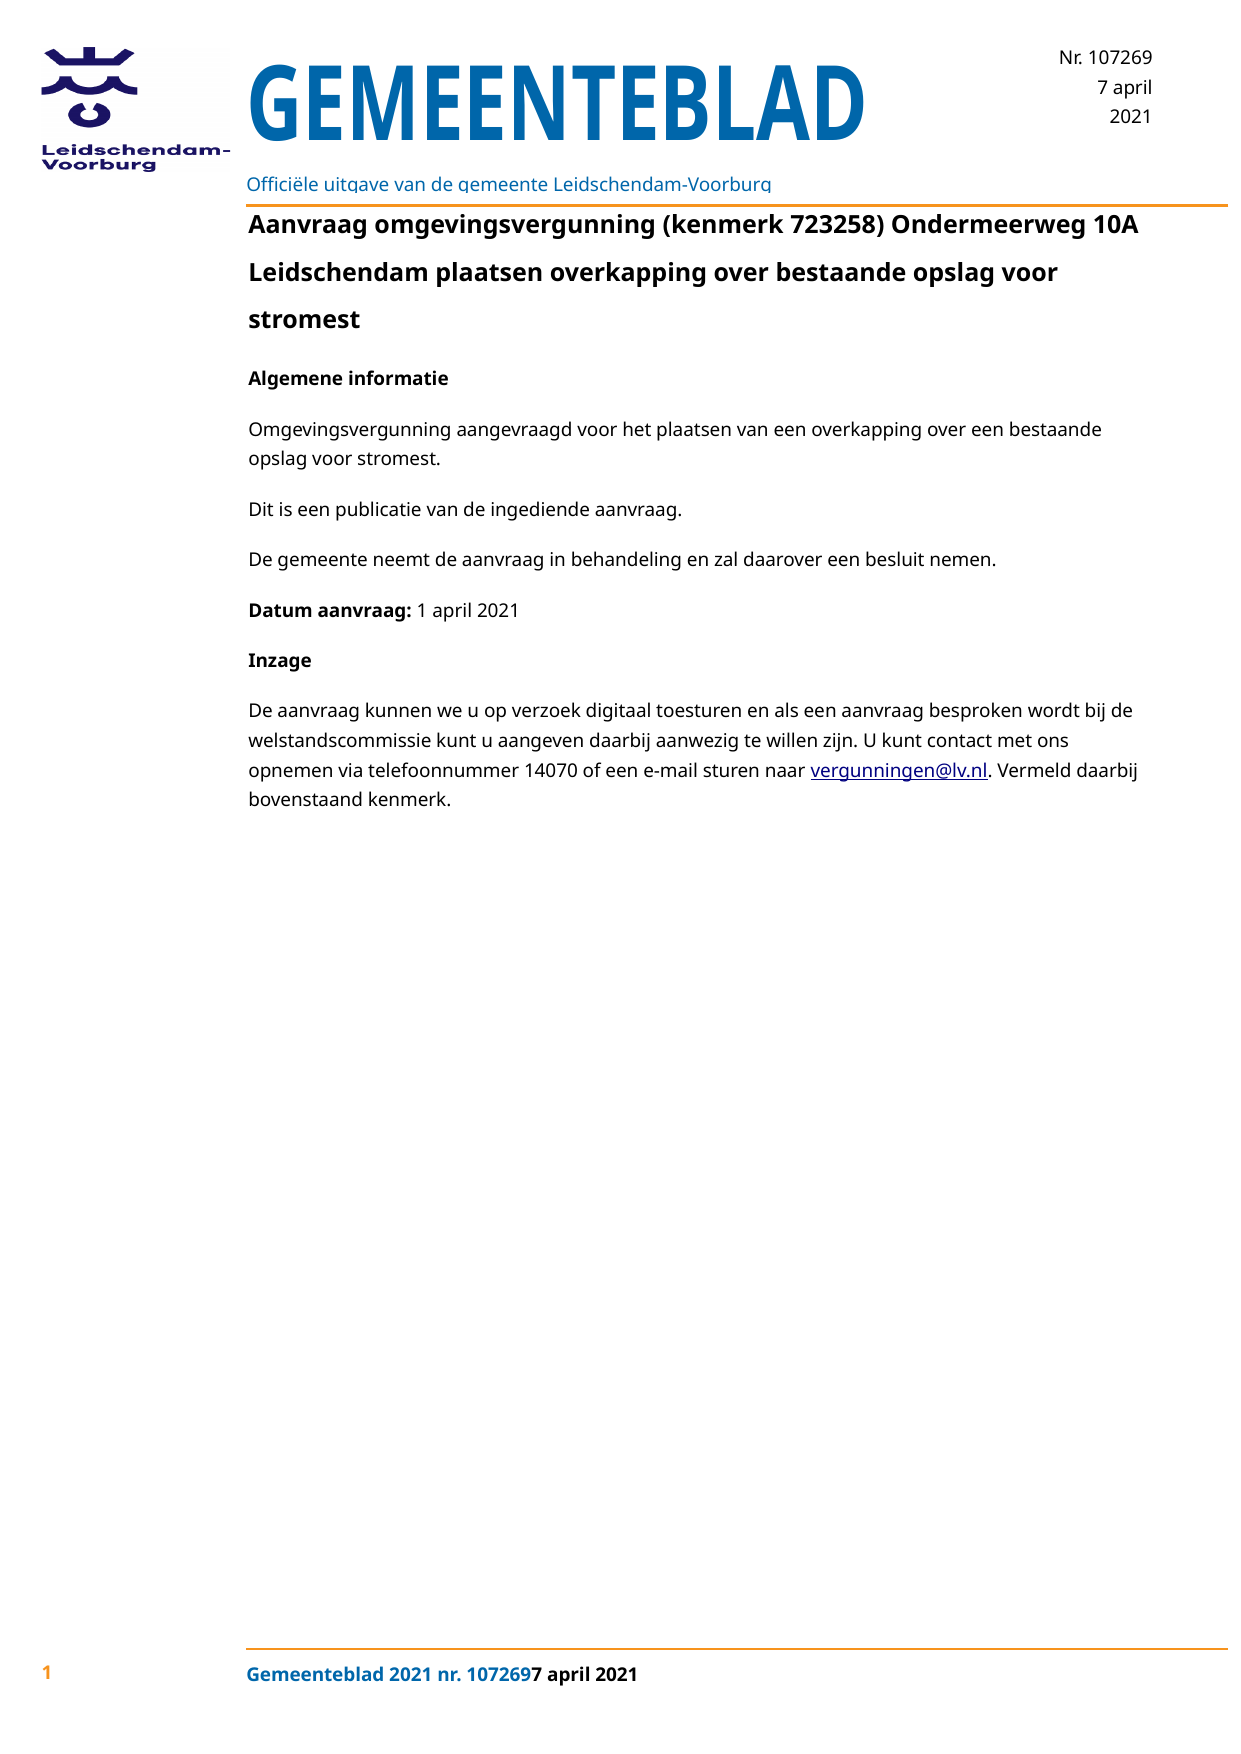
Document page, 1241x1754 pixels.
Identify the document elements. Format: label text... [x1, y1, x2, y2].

text Aanvraag omgevingsvergunning (kenmerk 723258) Ondermeerweg 10A Leidschendam plaatsen overkapping over bestaande opslag voor stromest [248, 207, 1152, 336]
picture [41, 47, 231, 172]
text Algemene informatie [248, 366, 1152, 391]
text Inzage [248, 647, 1152, 673]
text Dit is een publicatie van de ingediende aanvraag. [248, 496, 1152, 522]
text Omgevingsvergunning aangevraagd voor het plaatsen van een overkapping over een bestaande opslag voor stromest. [248, 416, 1152, 471]
text De gemeente neemt de aanvraag in behandeling en zal daarover een besluit nemen. [248, 546, 1152, 572]
text Datum aanvraag: 1 april 2021 [248, 597, 1152, 622]
text De aanvraag kunnen we u op verzoek digitaal toesturen en als een aanvraag besproken wordt bij de welstandscommissie kunt u aangeven daarbij aanwezig te willen zijn. U kunt contact met ons opnemen via telefoonnummer 14070 of een e-mail sturen naar vergunningen@lv.nl. Vermeld daarbij bovenstaand kenmerk. [248, 698, 1152, 812]
